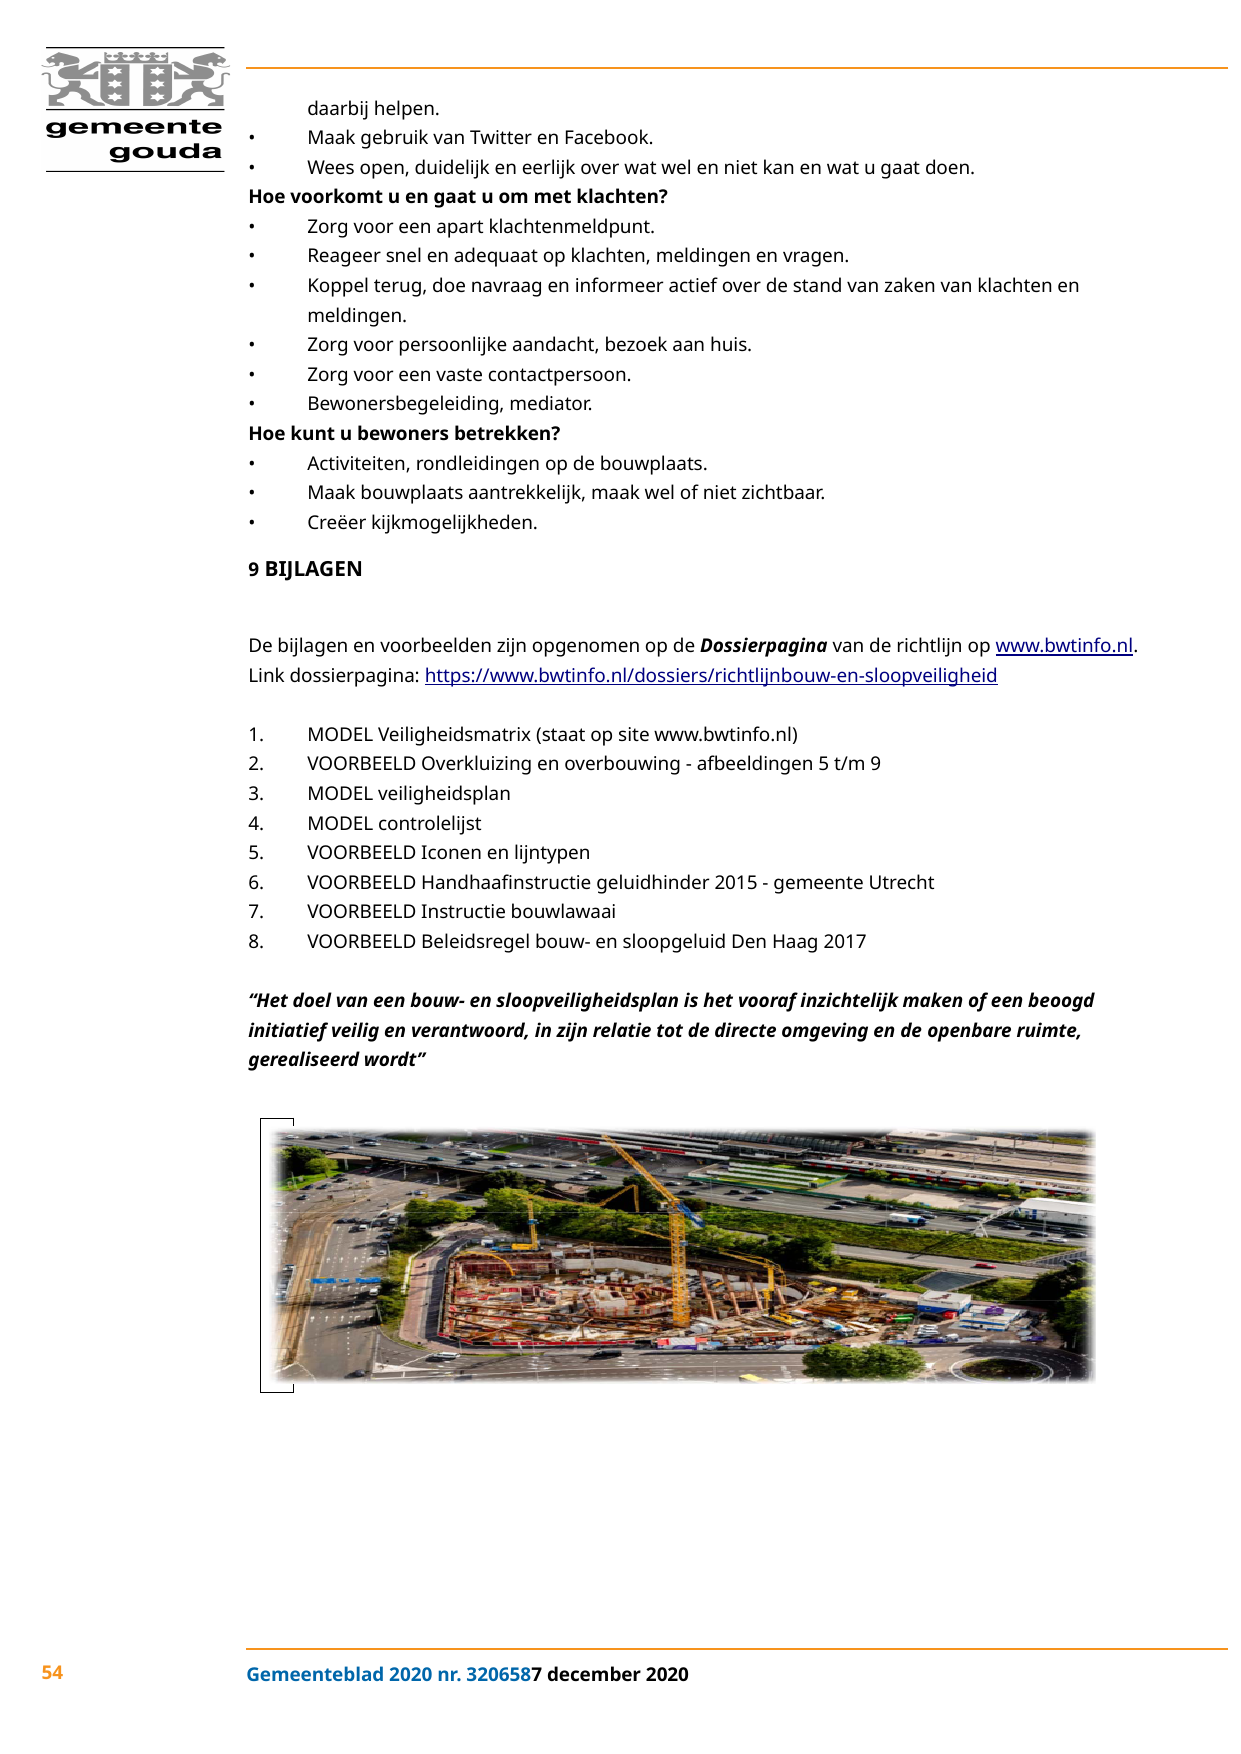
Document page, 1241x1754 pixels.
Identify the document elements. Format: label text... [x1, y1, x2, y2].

text De bijlagen en voorbeelden zijn opgenomen op de Dossierpagina van de richtlijn op www.bwtinfo.nl. Link dossierpagina: https://www.bwtinfo.nl/dossiers/richtlijnbouw-en-sloopveiligheid [248, 632, 1152, 688]
list Activiteiten, rondleidingen op de bouwplaats. [248, 450, 1152, 476]
text Hoe kunt u bewoners betrekken? [248, 420, 1152, 446]
list Maak gebruik van Twitter en Facebook. [248, 124, 1152, 150]
list Reageer snel en adequaat op klachten, meldingen en vragen. [248, 243, 1152, 268]
list VOORBEELD Iconen en lijntypen [248, 839, 1152, 865]
text “Het doel van een bouw- en sloopveiligheidsplan is het vooraf inzichtelijk maken of een beoogd initiatief veilig en verantwoord, in zijn relatie tot de directe omgeving en de openbare ruimte, gerealiseerd wordt” [248, 987, 1152, 1072]
list daarbij helpen. [248, 95, 1152, 121]
picture [41, 47, 231, 172]
list MODEL veiligheidsplan [248, 780, 1152, 806]
list MODEL controlelijst [248, 810, 1152, 836]
list Zorg voor een vaste contactpersoon. [248, 361, 1152, 387]
list Koppel terug, doe navraag en informeer actief over de stand van zaken van klachten en meldingen. [248, 272, 1152, 328]
list VOORBEELD Beleidsregel bouw- en sloopgeluid Den Haag 2017 [248, 928, 1152, 954]
list MODEL Veiligheidsmatrix (staat op site www.bwtinfo.nl) [248, 721, 1152, 747]
list VOORBEELD Handhaafinstructie geluidhinder 2015 - gemeente Utrecht [248, 869, 1152, 895]
list Zorg voor een apart klachtenmeldpunt. [248, 213, 1152, 239]
list Bewonersbegeleiding, mediator. [248, 391, 1152, 416]
text Hoe voorkomt u en gaat u om met klachten? [248, 183, 1152, 209]
list VOORBEELD Instructie bouwlawaai [248, 898, 1152, 924]
list Creëer kijkmogelijkheden. [248, 509, 1152, 535]
list VOORBEELD Overkluizing en overbouwing - afbeeldingen 5 t/m 9 [248, 751, 1152, 776]
picture [268, 1126, 1096, 1384]
text 9 BIJLAGEN [248, 554, 1152, 583]
list Zorg voor persoonlijke aandacht, bezoek aan huis. [248, 331, 1152, 357]
list Maak bouwplaats aantrekkelijk, maak wel of niet zichtbaar. [248, 479, 1152, 505]
list Wees open, duidelijk en eerlijk over wat wel en niet kan en wat u gaat doen. [248, 154, 1152, 180]
